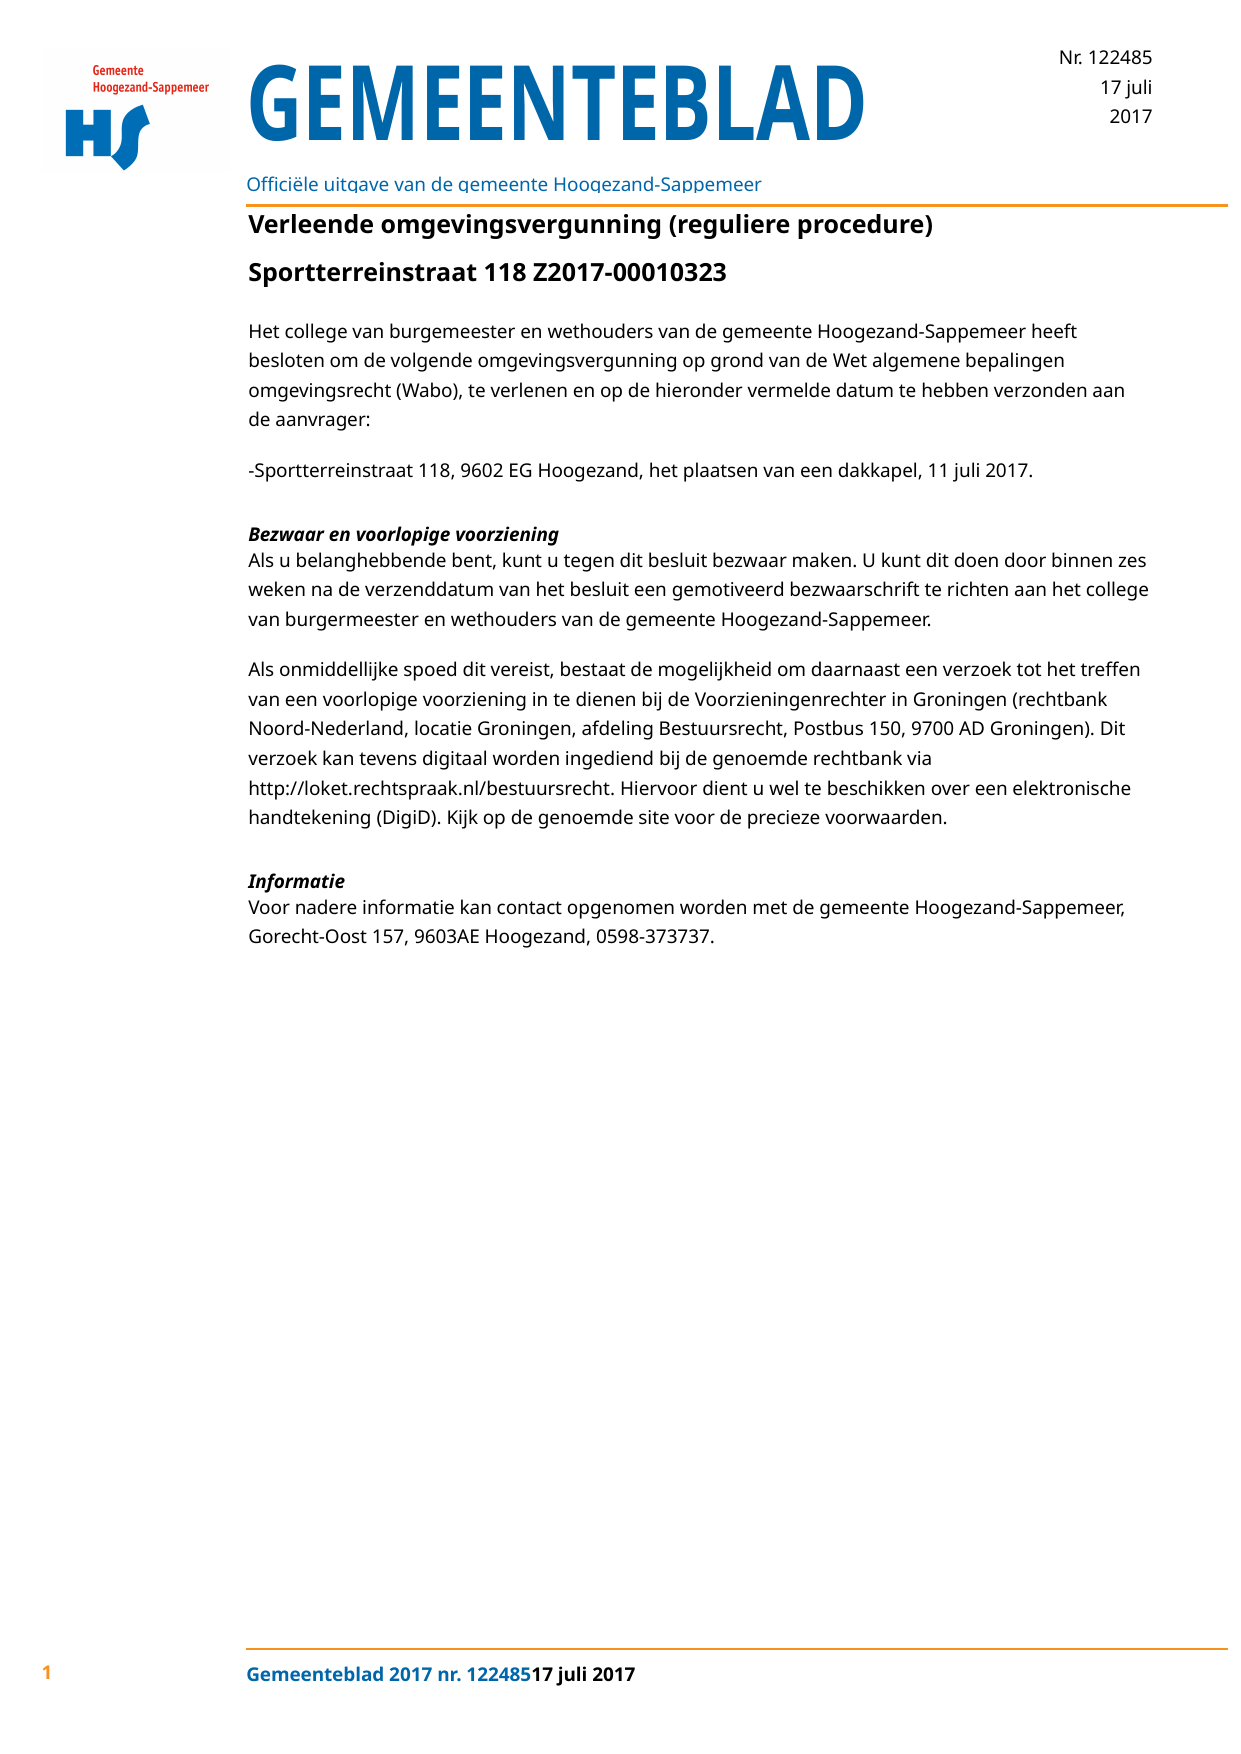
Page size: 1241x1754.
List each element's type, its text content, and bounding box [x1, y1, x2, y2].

text -Sportterreinstraat 118, 9602 EG Hoogezand, het plaatsen van een dakkapel, 11 juli 2017. [248, 457, 1152, 483]
text Verleende omgevingsvergunning (reguliere procedure) Sportterreinstraat 118 Z2017-00010323 [248, 207, 1152, 288]
text Bezwaar en voorlopige voorziening [248, 521, 1152, 547]
text Het college van burgemeester en wethouders van de gemeente Hoogezand-Sappemeer heeft besloten om de volgende omgevingsvergunning op grond van de Wet algemene bepalingen omgevingsrecht (Wabo), te verlenen en op de hieronder vermelde datum te hebben verzonden aan de aanvrager: [248, 318, 1152, 432]
text Informatie [248, 868, 1152, 894]
text Als onmiddellijke spoed dit vereist, bestaat de mogelijkheid om daarnaast een verzoek tot het treffen van een voorlopige voorziening in te dienen bij de Voorzieningenrechter in Groningen (rechtbank Noord-Nederland, locatie Groningen, afdeling Bestuursrecht, Postbus 150, 9700 AD Groningen). Dit verzoek kan tevens digitaal worden ingediend bij de genoemde rechtbank via http://loket.rechtspraak.nl/bestuursrecht. Hiervoor dient u wel te beschikken over een elektronische handtekening (DigiD). Kijk op de genoemde site voor de precieze voorwaarden. [248, 656, 1152, 830]
text Voor nadere informatie kan contact opgenomen worden met de gemeente Hoogezand-Sappemeer, Gorecht-Oost 157, 9603AE Hoogezand, 0598-373737. [248, 894, 1152, 949]
picture [41, 47, 231, 172]
text Als u belanghebbende bent, kunt u tegen dit besluit bezwaar maken. U kunt dit doen door binnen zes weken na de verzenddatum van het besluit een gemotiveerd bezwaarschrift te richten aan het college van burgermeester en wethouders van de gemeente Hoogezand-Sappemeer. [248, 547, 1152, 632]
